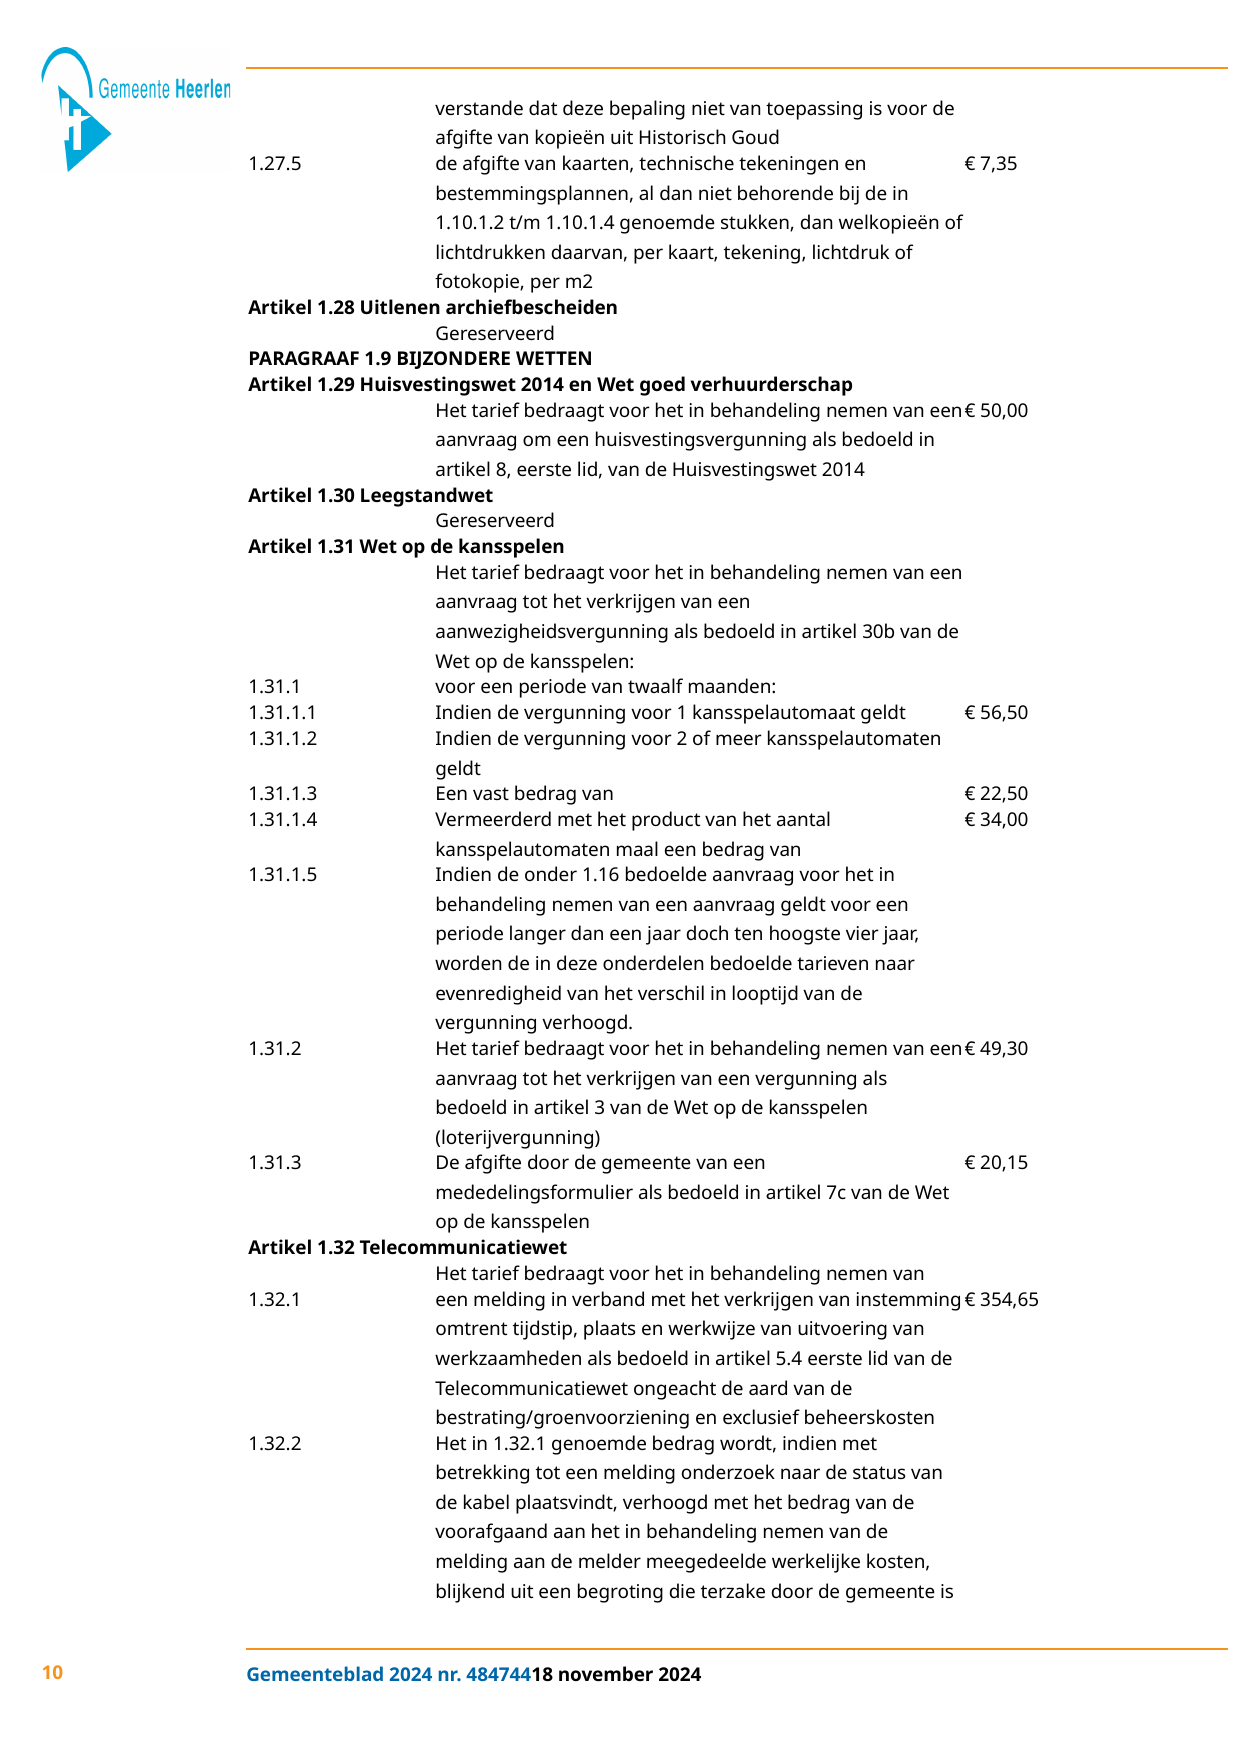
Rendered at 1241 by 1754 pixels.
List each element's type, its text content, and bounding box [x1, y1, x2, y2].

table_cell € 49,30 [964, 1035, 1152, 1149]
table_cell € 7,35 [964, 150, 1152, 294]
table_cell 1.31.1 [248, 674, 435, 699]
table_cell [248, 95, 435, 150]
table_cell [964, 559, 1152, 674]
table_cell Het tarief bedraagt voor het in behandeling nemen van een aanvraag tot het verkrijgen van een vergunning als bedoeld in artikel 3 van de Wet op de kansspelen (loterijvergunning) [435, 1035, 964, 1149]
table_cell € 22,50 [964, 780, 1152, 806]
table_cell 1.27.5 [248, 150, 435, 294]
table_cell Gereserveerd [435, 320, 964, 346]
table_cell Indien de vergunning voor 2 of meer kansspelautomaten geldt [435, 725, 964, 780]
table_cell Het tarief bedraagt voor het in behandeling nemen van [435, 1260, 964, 1286]
table_cell Indien de vergunning voor 1 kansspelautomaat geldt [435, 699, 964, 725]
table_cell 1.31.1.1 [248, 699, 435, 725]
table_cell 1.31.1.2 [248, 725, 435, 780]
table_cell PARAGRAAF 1.9 BIJZONDERE WETTEN [248, 346, 1152, 371]
table_cell [248, 320, 435, 346]
table_cell Een vast bedrag van [435, 780, 964, 806]
table_cell [964, 95, 1152, 150]
table_cell Het in 1.32.1 genoemde bedrag wordt, indien met betrekking tot een melding onderzoek naar de status van de kabel plaatsvindt, verhoogd met het bedrag van de voorafgaand aan het in behandeling nemen van de melding aan de melder meegedeelde werkelijke kosten, blijkend uit een begroting die terzake door de gemeente is [435, 1430, 964, 1604]
table_cell [964, 1260, 1152, 1286]
table_cell [248, 397, 435, 482]
picture [41, 47, 59, 70]
table_cell [964, 508, 1152, 533]
table_cell Artikel 1.30 Leegstandwet [248, 482, 1152, 508]
table_cell [964, 320, 1152, 346]
table_cell € 34,00 [964, 806, 1152, 861]
table_cell Artikel 1.29 Huisvestingswet 2014 en Wet goed verhuurderschap [248, 371, 1152, 397]
table_cell [964, 861, 1152, 1035]
table_cell [964, 674, 1152, 699]
table_cell € 56,50 [964, 699, 1152, 725]
table_cell Artikel 1.32 Telecommunicatiewet [248, 1235, 1152, 1260]
table_cell de afgifte van kaarten, technische tekeningen en bestemmingsplannen, al dan niet behorende bij de in 1.10.1.2 t/m 1.10.1.4 genoemde stukken, dan welkopieën of lichtdrukken daarvan, per kaart, tekening, lichtdruk of fotokopie, per m2 [435, 150, 964, 294]
table_cell voor een periode van twaalf maanden: [435, 674, 964, 699]
table_cell [964, 1430, 1152, 1604]
table_cell 1.31.1.4 [248, 806, 435, 861]
table_cell Artikel 1.31 Wet op de kansspelen [248, 534, 1152, 559]
table_cell 1.31.2 [248, 1035, 435, 1149]
table_cell € 354,65 [964, 1286, 1152, 1430]
table_cell [248, 559, 435, 674]
table_cell [248, 508, 435, 533]
table_cell Artikel 1.28 Uitlenen archiefbescheiden [248, 294, 1152, 320]
table_cell [964, 725, 1152, 780]
picture [41, 47, 231, 172]
table_cell een melding in verband met het verkrijgen van instemming omtrent tijdstip, plaats en werkwijze van uitvoering van werkzaamheden als bedoeld in artikel 5.4 eerste lid van de Telecommunicatiewet ongeacht de aard van de bestrating/groenvoorziening en exclusief beheerskosten [435, 1286, 964, 1430]
table_cell 1.31.1.3 [248, 780, 435, 806]
table_cell [248, 1260, 435, 1286]
table_cell 1.32.2 [248, 1430, 435, 1604]
table_cell verstande dat deze bepaling niet van toepassing is voor de afgifte van kopieën uit Historisch Goud [435, 95, 964, 150]
table_cell € 50,00 [964, 397, 1152, 482]
table_cell Gereserveerd [435, 508, 964, 533]
table_cell Vermeerderd met het product van het aantal kansspelautomaten maal een bedrag van [435, 806, 964, 861]
table_cell De afgifte door de gemeente van een mededelingsformulier als bedoeld in artikel 7c van de Wet op de kansspelen [435, 1150, 964, 1234]
table_cell 1.32.1 [248, 1286, 435, 1430]
table_cell Indien de onder 1.16 bedoelde aanvraag voor het in behandeling nemen van een aanvraag geldt voor een periode langer dan een jaar doch ten hoogste vier jaar, worden de in deze onderdelen bedoelde tarieven naar evenredigheid van het verschil in looptijd van de vergunning verhoogd. [435, 861, 964, 1035]
table_cell Het tarief bedraagt voor het in behandeling nemen van een aanvraag om een huisvestingsvergunning als bedoeld in artikel 8, eerste lid, van de Huisvestingswet 2014 [435, 397, 964, 482]
table_cell 1.31.1.5 [248, 861, 435, 1035]
table_cell 1.31.3 [248, 1150, 435, 1234]
table_cell Het tarief bedraagt voor het in behandeling nemen van een aanvraag tot het verkrijgen van een aanwezigheidsvergunning als bedoeld in artikel 30b van de Wet op de kansspelen: [435, 559, 964, 674]
table_cell € 20,15 [964, 1150, 1152, 1234]
